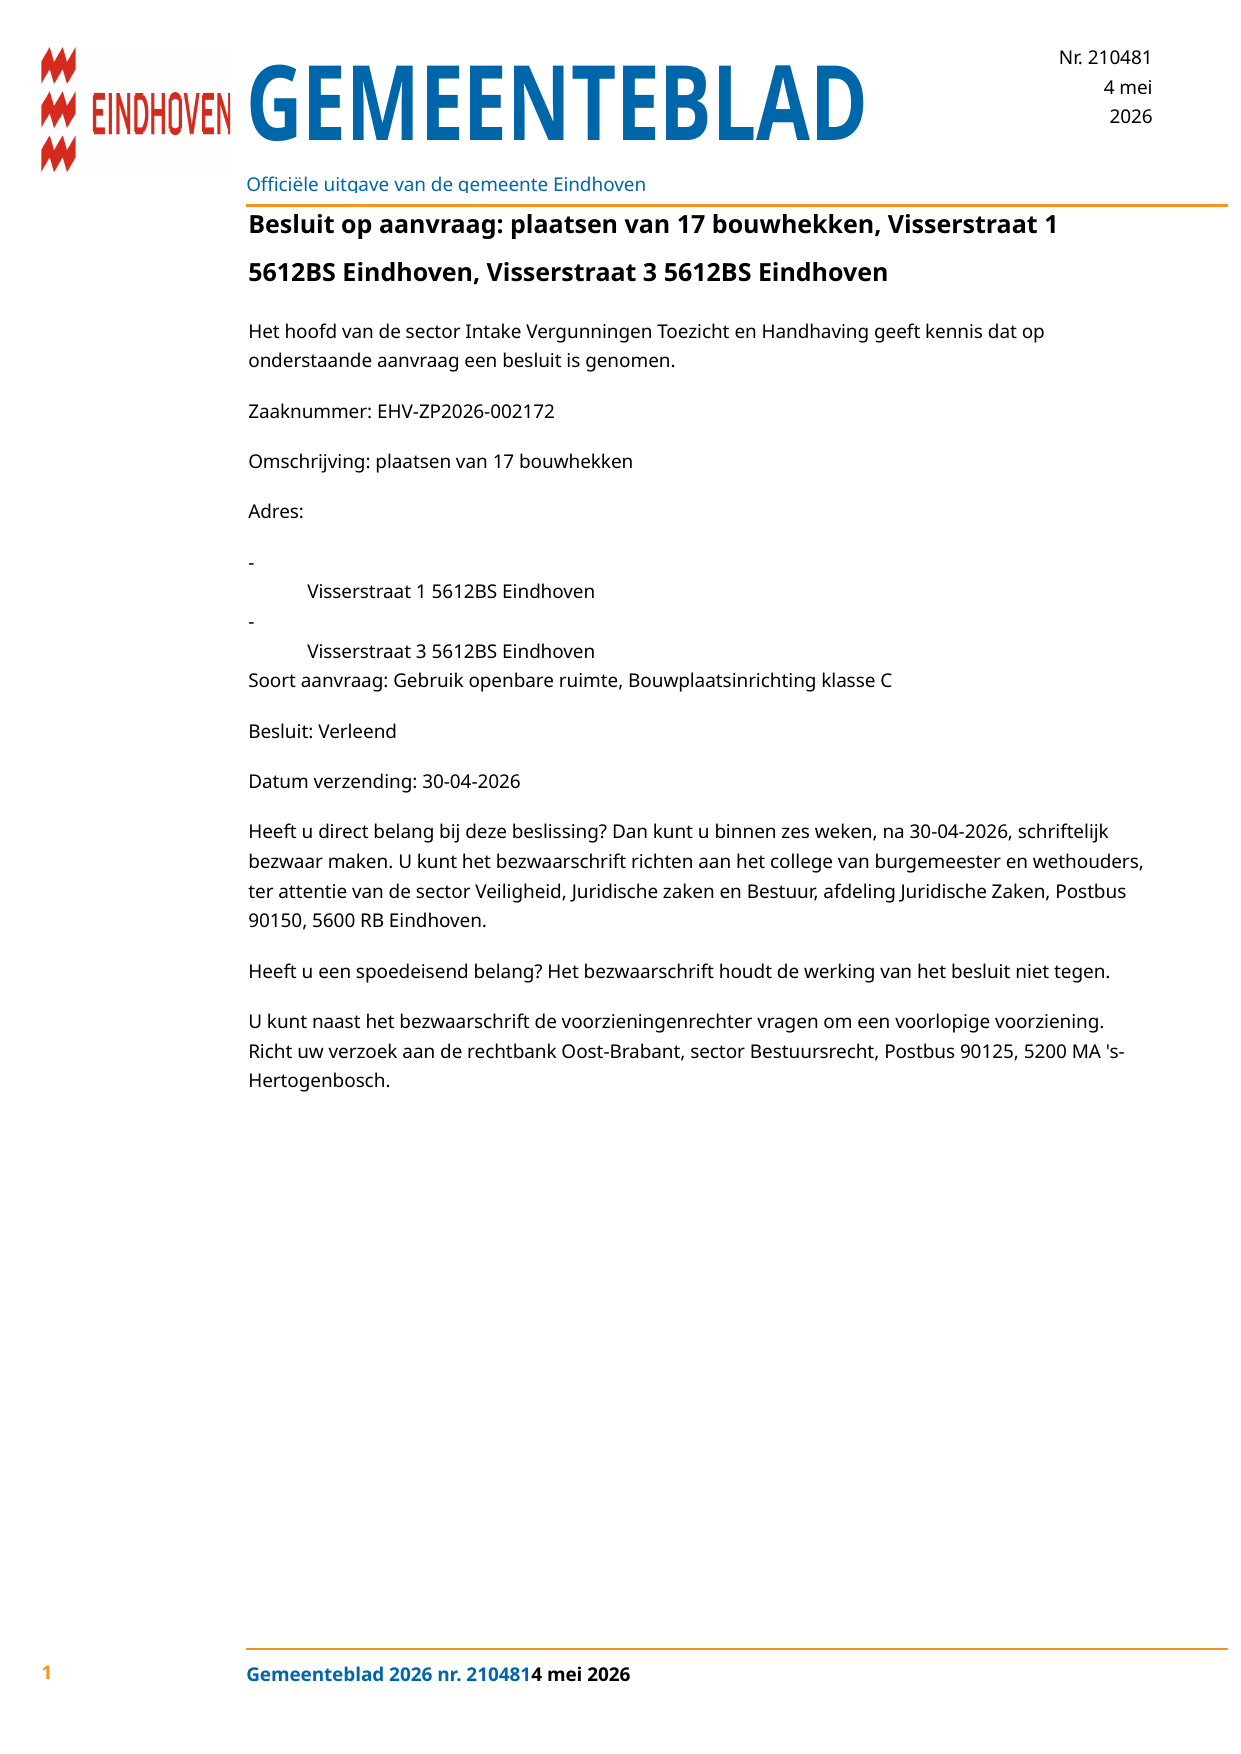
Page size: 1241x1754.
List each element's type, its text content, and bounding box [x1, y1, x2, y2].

text Adres: [248, 499, 1152, 524]
text Het hoofd van de sector Intake Vergunningen Toezicht en Handhaving geeft kennis dat op onderstaande aanvraag een besluit is genomen. [248, 318, 1152, 373]
text Besluit op aanvraag: plaatsen van 17 bouwhekken, Visserstraat 1 5612BS Eindhoven, Visserstraat 3 5612BS Eindhoven [248, 207, 1152, 288]
text Besluit: Verleend [248, 718, 1152, 744]
text Zaaknummer: EHV-ZP2026-002172 [248, 398, 1152, 424]
text Heeft u een spoedeisend belang? Het bezwaarschrift houdt de werking van het besluit niet tegen. [248, 958, 1152, 984]
text Datum verzending: 30-04-2026 [248, 768, 1152, 794]
list Visserstraat 3 5612BS Eindhoven [248, 638, 1152, 664]
picture [41, 47, 231, 172]
text Soort aanvraag: Gebruik openbare ruimte, Bouwplaatsinrichting klasse C [248, 667, 1152, 693]
text U kunt naast het bezwaarschrift de voorzieningenrechter vragen om een voorlopige voorziening. Richt uw verzoek aan de rechtbank Oost-Brabant, sector Bestuursrecht, Postbus 90125, 5200 MA 's-Hertogenbosch. [248, 1008, 1152, 1093]
text Omschrijving: plaatsen van 17 bouwhekken [248, 448, 1152, 474]
list Visserstraat 1 5612BS Eindhoven [248, 579, 1152, 604]
text Heeft u direct belang bij deze beslissing? Dan kunt u binnen zes weken, na 30-04-2026, schriftelijk bezwaar maken. U kunt het bezwaarschrift richten aan het college van burgemeester en wethouders, ter attentie van de sector Veiligheid, Juridische zaken en Bestuur, afdeling Juridische Zaken, Postbus 90150, 5600 RB Eindhoven. [248, 819, 1152, 933]
